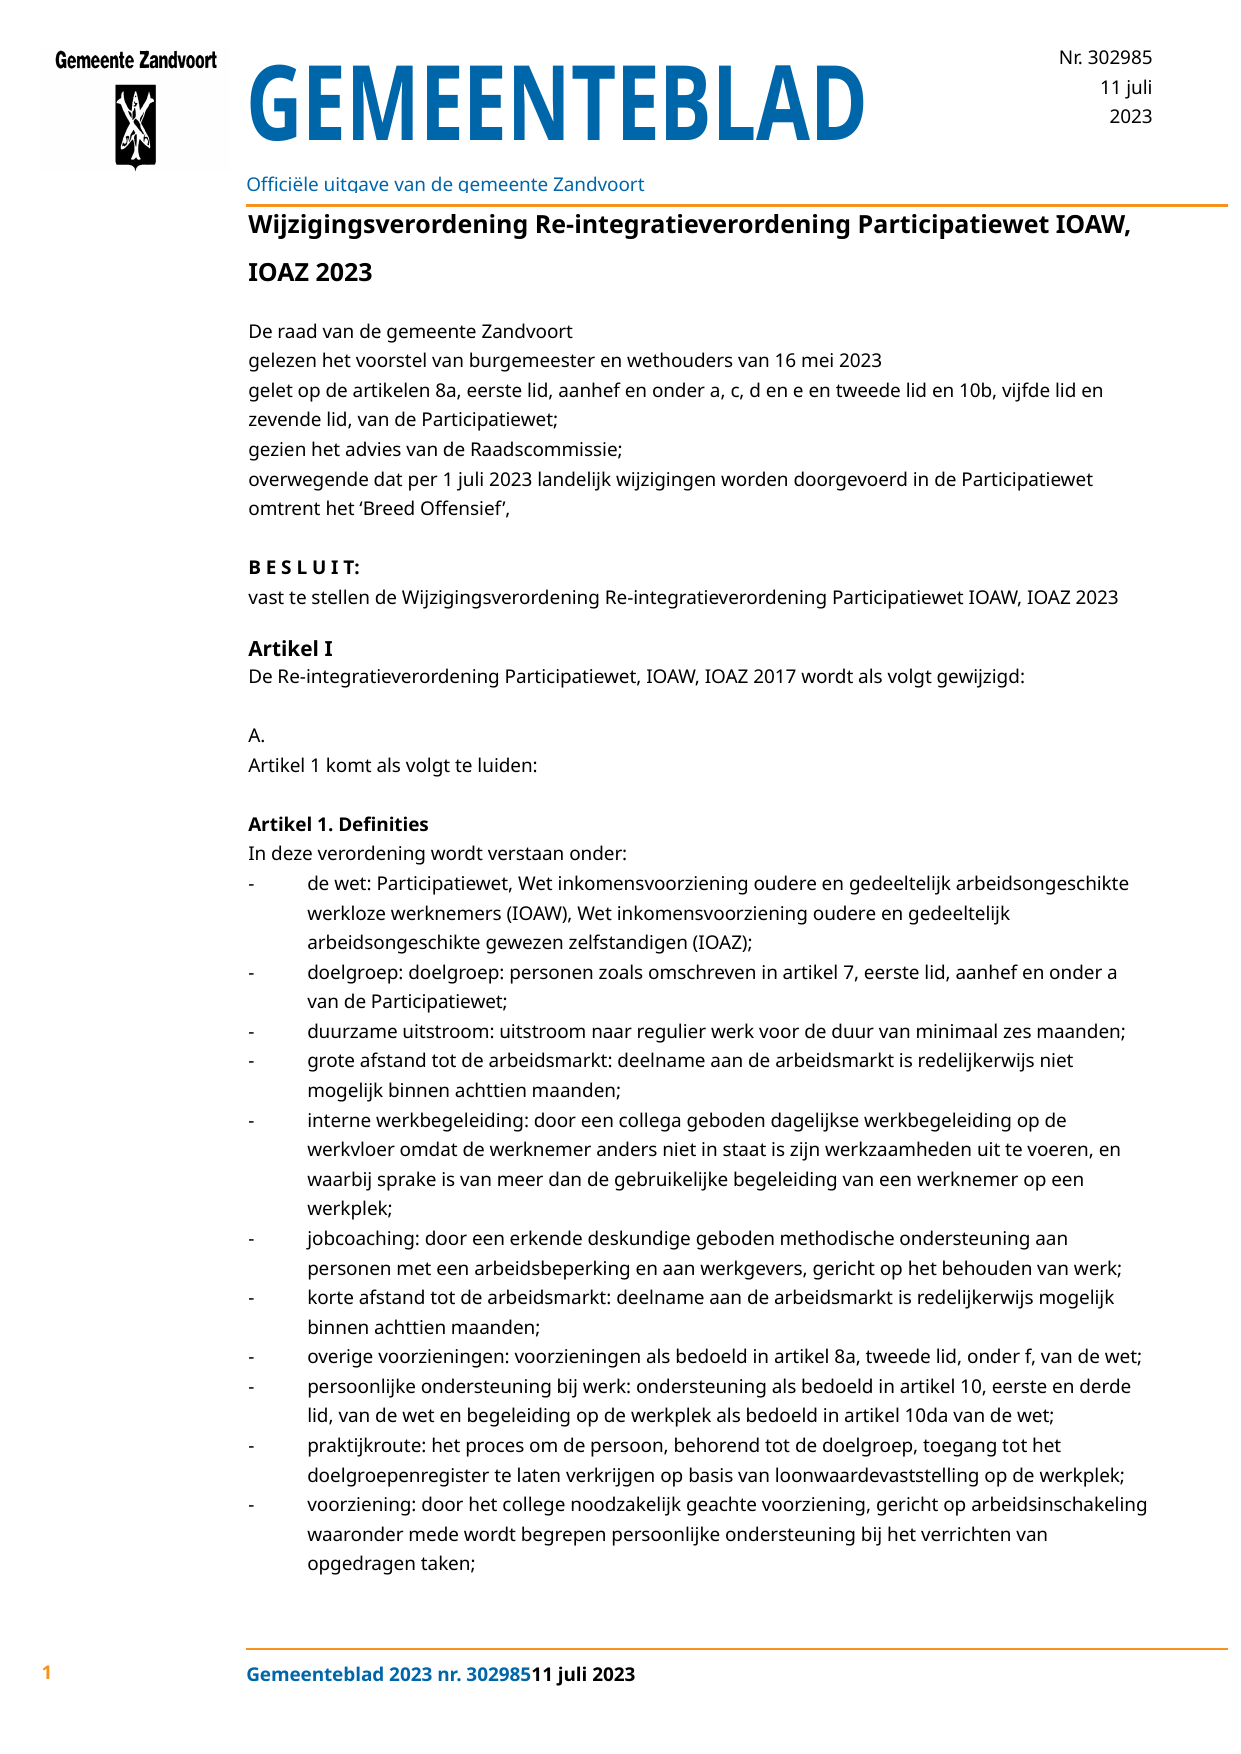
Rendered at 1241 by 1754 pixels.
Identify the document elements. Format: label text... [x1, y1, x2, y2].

text gezien het advies van de Raadscommissie; [248, 436, 1152, 462]
text Artikel I [248, 634, 1152, 663]
list duurzame uitstroom: uitstroom naar regulier werk voor de duur van minimaal zes maanden; [248, 1018, 1152, 1044]
text Artikel 1 komt als volgt te luiden: [248, 752, 1152, 777]
text vast te stellen de Wijzigingsverordening Re-integratieverordening Participatiewet IOAW, IOAZ 2023 [248, 584, 1152, 610]
text Wijzigingsverordening Re-integratieverordening Participatiewet IOAW, IOAZ 2023 [248, 207, 1152, 288]
list de wet: Participatiewet, Wet inkomensvoorziening oudere en gedeeltelijk arbeidsongeschikte werkloze werknemers (IOAW), Wet inkomensvoorziening oudere en gedeeltelijk arbeidsongeschikte gewezen zelfstandigen (IOAZ); [248, 870, 1152, 955]
text In deze verordening wordt verstaan onder: [248, 841, 1152, 866]
list voorziening: door het college noodzakelijk geachte voorziening, gericht op arbeidsinschakeling waaronder mede wordt begrepen persoonlijke ondersteuning bij het verrichten van opgedragen taken; [248, 1491, 1152, 1576]
text gelezen het voorstel van burgemeester en wethouders van 16 mei 2023 [248, 347, 1152, 373]
picture [41, 47, 231, 172]
list grote afstand tot de arbeidsmarkt: deelname aan de arbeidsmarkt is redelijkerwijs niet mogelijk binnen achttien maanden; [248, 1048, 1152, 1103]
text De raad van de gemeente Zandvoort [248, 318, 1152, 344]
text B E S L U I T: [248, 554, 1152, 580]
text overwegende dat per 1 juli 2023 landelijk wijzigingen worden doorgevoerd in de Participatiewet omtrent het ‘Breed Offensief’, [248, 466, 1152, 521]
list praktijkroute: het proces om de persoon, behorend tot de doelgroep, toegang tot het doelgroepenregister te laten verkrijgen op basis van loonwaardevaststelling op de werkplek; [248, 1432, 1152, 1487]
text gelet op de artikelen 8a, eerste lid, aanhef en onder a, c, d en e en tweede lid en 10b, vijfde lid en zevende lid, van de Participatiewet; [248, 377, 1152, 432]
list persoonlijke ondersteuning bij werk: ondersteuning als bedoeld in artikel 10, eerste en derde lid, van de wet en begeleiding op de werkplek als bedoeld in artikel 10da van de wet; [248, 1373, 1152, 1428]
text Artikel 1. Definities [248, 811, 1152, 837]
list jobcoaching: door een erkende deskundige geboden methodische ondersteuning aan personen met een arbeidsbeperking en aan werkgevers, gericht op het behouden van werk; [248, 1225, 1152, 1280]
text De Re-integratieverordening Participatiewet, IOAW, IOAZ 2017 wordt als volgt gewijzigd: [248, 663, 1152, 689]
text A. [248, 722, 1152, 748]
list doelgroep: doelgroep: personen zoals omschreven in artikel 7, eerste lid, aanhef en onder a van de Participatiewet; [248, 959, 1152, 1014]
list korte afstand tot de arbeidsmarkt: deelname aan de arbeidsmarkt is redelijkerwijs mogelijk binnen achttien maanden; [248, 1284, 1152, 1339]
list overige voorzieningen: voorzieningen als bedoeld in artikel 8a, tweede lid, onder f, van de wet; [248, 1343, 1152, 1369]
list interne werkbegeleiding: door een collega geboden dagelijkse werkbegeleiding op de werkvloer omdat de werknemer anders niet in staat is zijn werkzaamheden uit te voeren, en waarbij sprake is van meer dan de gebruikelijke begeleiding van een werknemer op een werkplek; [248, 1107, 1152, 1221]
